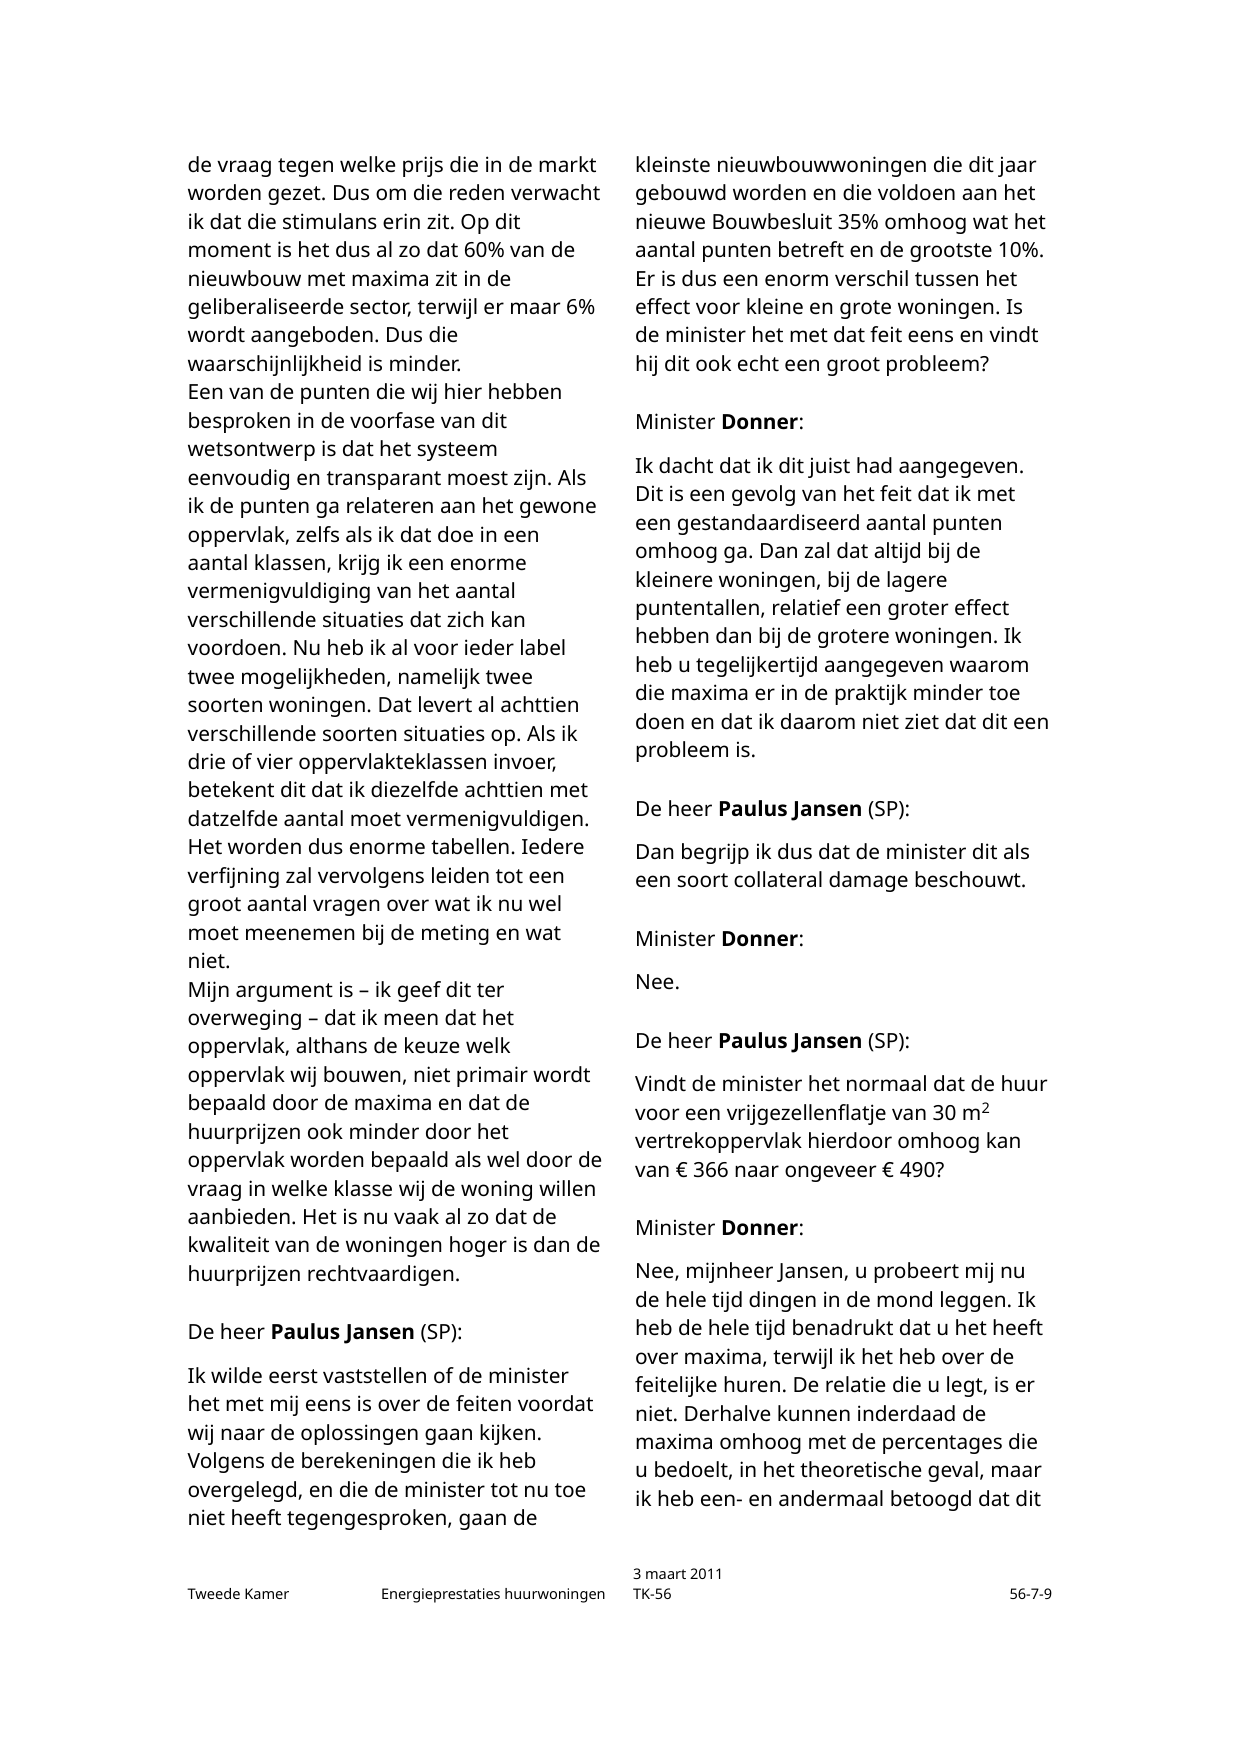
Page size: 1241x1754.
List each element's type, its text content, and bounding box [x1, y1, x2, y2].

text Ik dacht dat ik dit juist had aangegeven. Dit is een gevolg van het feit dat ik met een gestandaardiseerd aantal punten omhoog ga. Dan zal dat altijd bij de kleinere woningen, bij de lagere puntentallen, relatief een groter effect hebben dan bij de grotere woningen. Ik heb u tegelijkertijd aangegeven waarom die maxima er in de praktijk minder toe doen en dat ik daarom niet ziet dat dit een probleem is. [635, 451, 1053, 764]
text De heer Paulus Jansen (SP): [635, 1026, 1053, 1054]
text Vindt de minister het normaal dat de huur voor een vrijgezellenflatje van 30 m2 vertrekoppervlak hierdoor omhoog kan van € 366 naar ongeveer € 490? [635, 1069, 1053, 1183]
text Een van de punten die wij hier hebben besproken in de voorfase van dit wetsontwerp is dat het systeem eenvoudig en transparant moest zijn. Als ik de punten ga relateren aan het gewone oppervlak, zelfs als ik dat doe in een aantal klassen, krijg ik een enorme vermenigvuldiging van het aantal verschillende situaties dat zich kan voordoen. Nu heb ik al voor ieder label twee mogelijkheden, namelijk twee soorten woningen. Dat levert al achttien verschillende soorten situaties op. Als ik drie of vier oppervlakteklassen invoer, betekent dit dat ik diezelfde achttien met datzelfde aantal moet vermenigvuldigen. Het worden dus enorme tabellen. Iedere verfijning zal vervolgens leiden tot een groot aantal vragen over wat ik nu wel moet meenemen bij de meting en wat niet. [187, 377, 605, 975]
text Nee. [635, 967, 1053, 996]
text Minister Donner: [635, 1213, 1053, 1242]
text Mijn argument is – ik geef dit ter overweging – dat ik meen dat het oppervlak, althans de keuze welk oppervlak wij bouwen, niet primair wordt bepaald door de maxima en dat de huurprijzen ook minder door het oppervlak worden bepaald als wel door de vraag in welke klasse wij de woning willen aanbieden. Het is nu vaak al zo dat de kwaliteit van de woningen hoger is dan de huurprijzen rechtvaardigen. [187, 975, 605, 1287]
text Minister Donner: [635, 924, 1053, 952]
text Dan begrijp ik dus dat de minister dit als een soort collateral damage beschouwt. [635, 837, 1053, 894]
text de vraag tegen welke prijs die in de markt worden gezet. Dus om die reden verwacht ik dat die stimulans erin zit. Op dit moment is het dus al zo dat 60% van de nieuwbouw met maxima zit in de geliberaliseerde sector, terwijl er maar 6% wordt aangeboden. Dus die waarschijnlijkheid is minder. [187, 150, 605, 377]
text Minister Donner: [635, 407, 1053, 436]
text kleinste nieuwbouwwoningen die dit jaar gebouwd worden en die voldoen aan het nieuwe Bouwbesluit 35% omhoog wat het aantal punten betreft en de grootste 10%. Er is dus een enorm verschil tussen het effect voor kleine en grote woningen. Is de minister het met dat feit eens en vindt hij dit ook echt een groot probleem? [635, 150, 1053, 377]
text De heer Paulus Jansen (SP): [187, 1317, 605, 1346]
text Ik wilde eerst vaststellen of de minister het met mij eens is over de feiten voordat wij naar de oplossingen gaan kijken. Volgens de berekeningen die ik heb overgelegd, en die de minister tot nu toe niet heeft tegengesproken, gaan de [187, 1361, 605, 1532]
text Nee, mijnheer Jansen, u probeert mij nu de hele tijd dingen in de mond leggen. Ik heb de hele tijd benadrukt dat u het heeft over maxima, terwijl ik het heb over de feitelijke huren. De relatie die u legt, is er niet. Derhalve kunnen inderdaad de maxima omhoog met de percentages die u bedoelt, in het theoretische geval, maar ik heb een- en andermaal betoogd dat dit [635, 1257, 1053, 1512]
text De heer Paulus Jansen (SP): [635, 794, 1053, 822]
